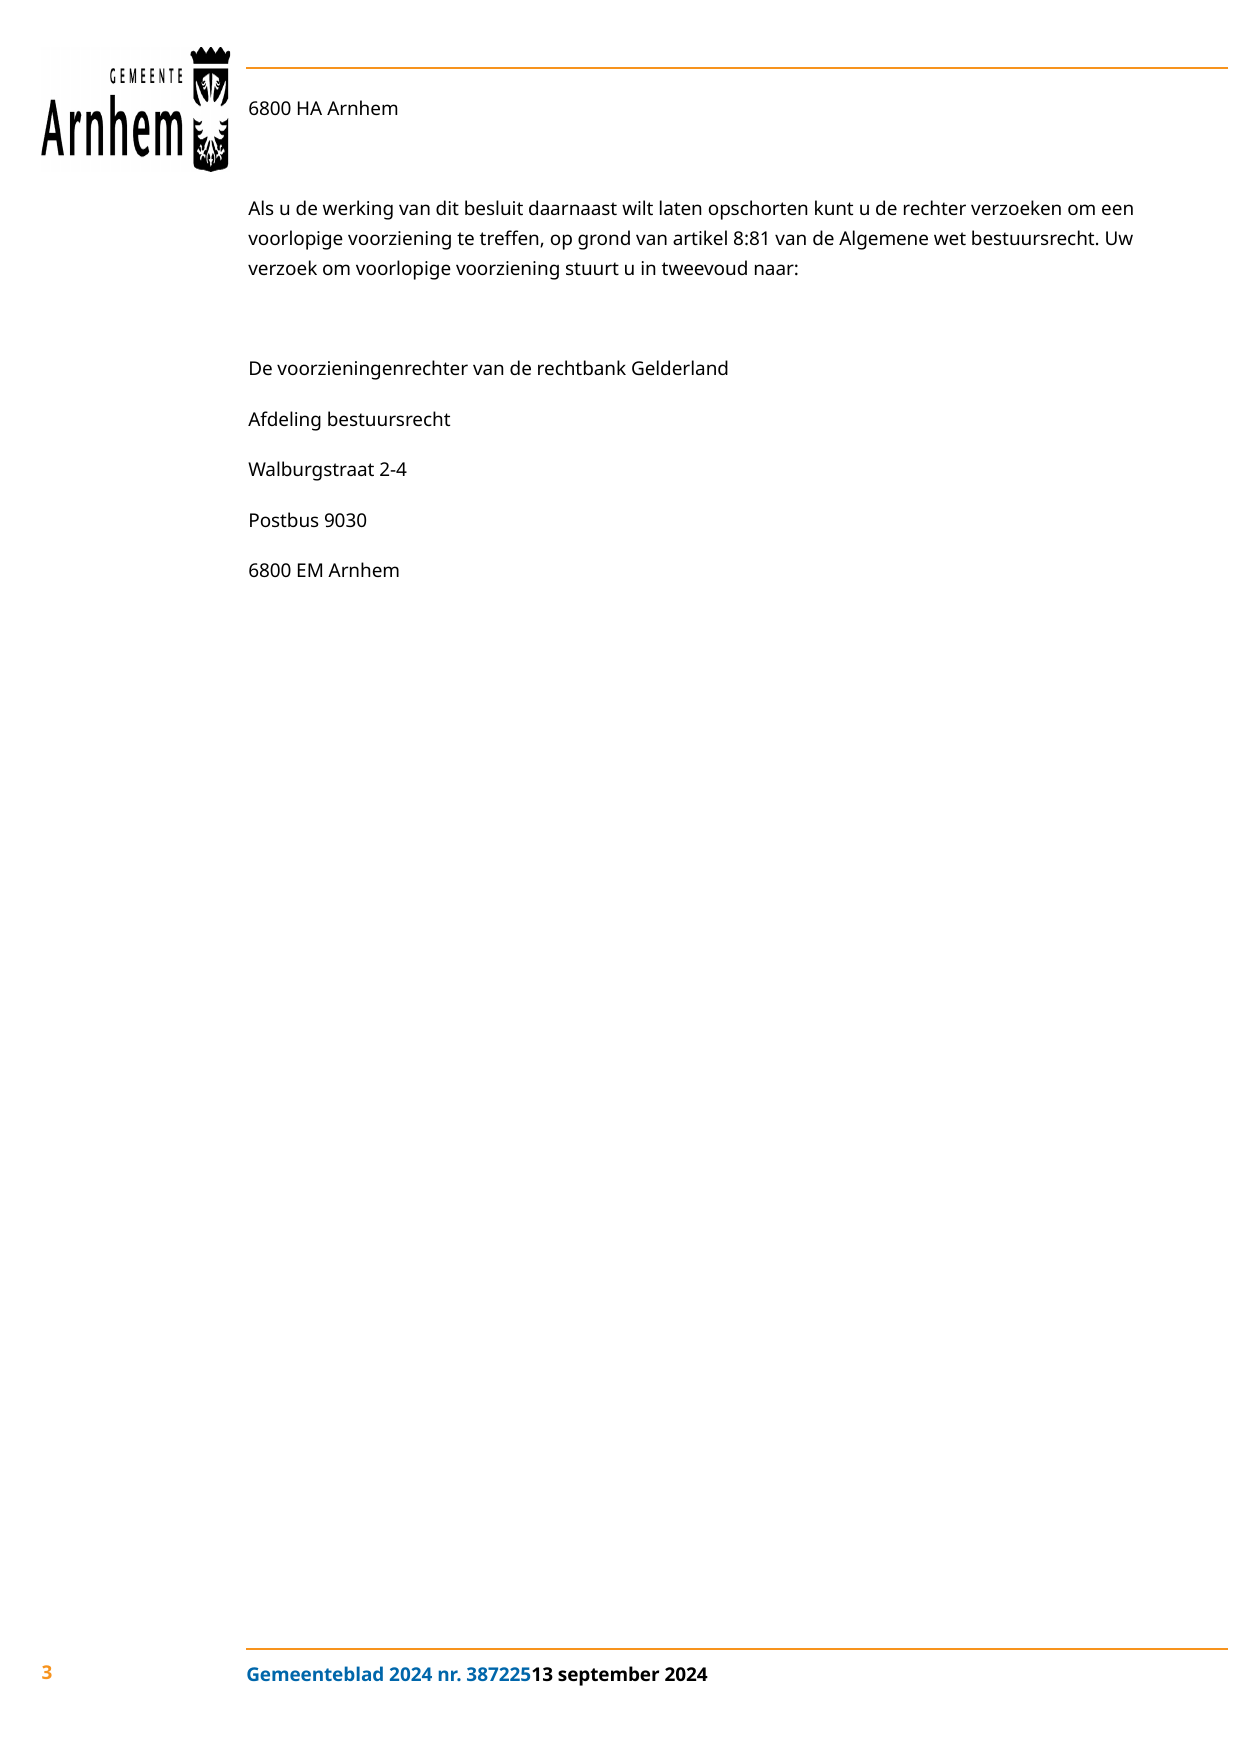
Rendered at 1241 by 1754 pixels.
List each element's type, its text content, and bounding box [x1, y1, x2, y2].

text De voorzieningenrechter van de rechtbank Gelderland [248, 356, 1152, 381]
text Als u de werking van dit besluit daarnaast wilt laten opschorten kunt u de rechter verzoeken om een voorlopige voorziening te treffen, op grond van artikel 8:81 van de Algemene wet bestuursrecht. Uw verzoek om voorlopige voorziening stuurt u in tweevoud naar: [248, 196, 1152, 281]
picture [41, 47, 231, 172]
text Postbus 9030 [248, 507, 1152, 533]
text 6800 HA Arnhem [248, 95, 1152, 121]
text Afdeling bestuursrecht [248, 406, 1152, 432]
text Walburgstraat 2-4 [248, 456, 1152, 482]
text 6800 EM Arnhem [248, 557, 1152, 583]
